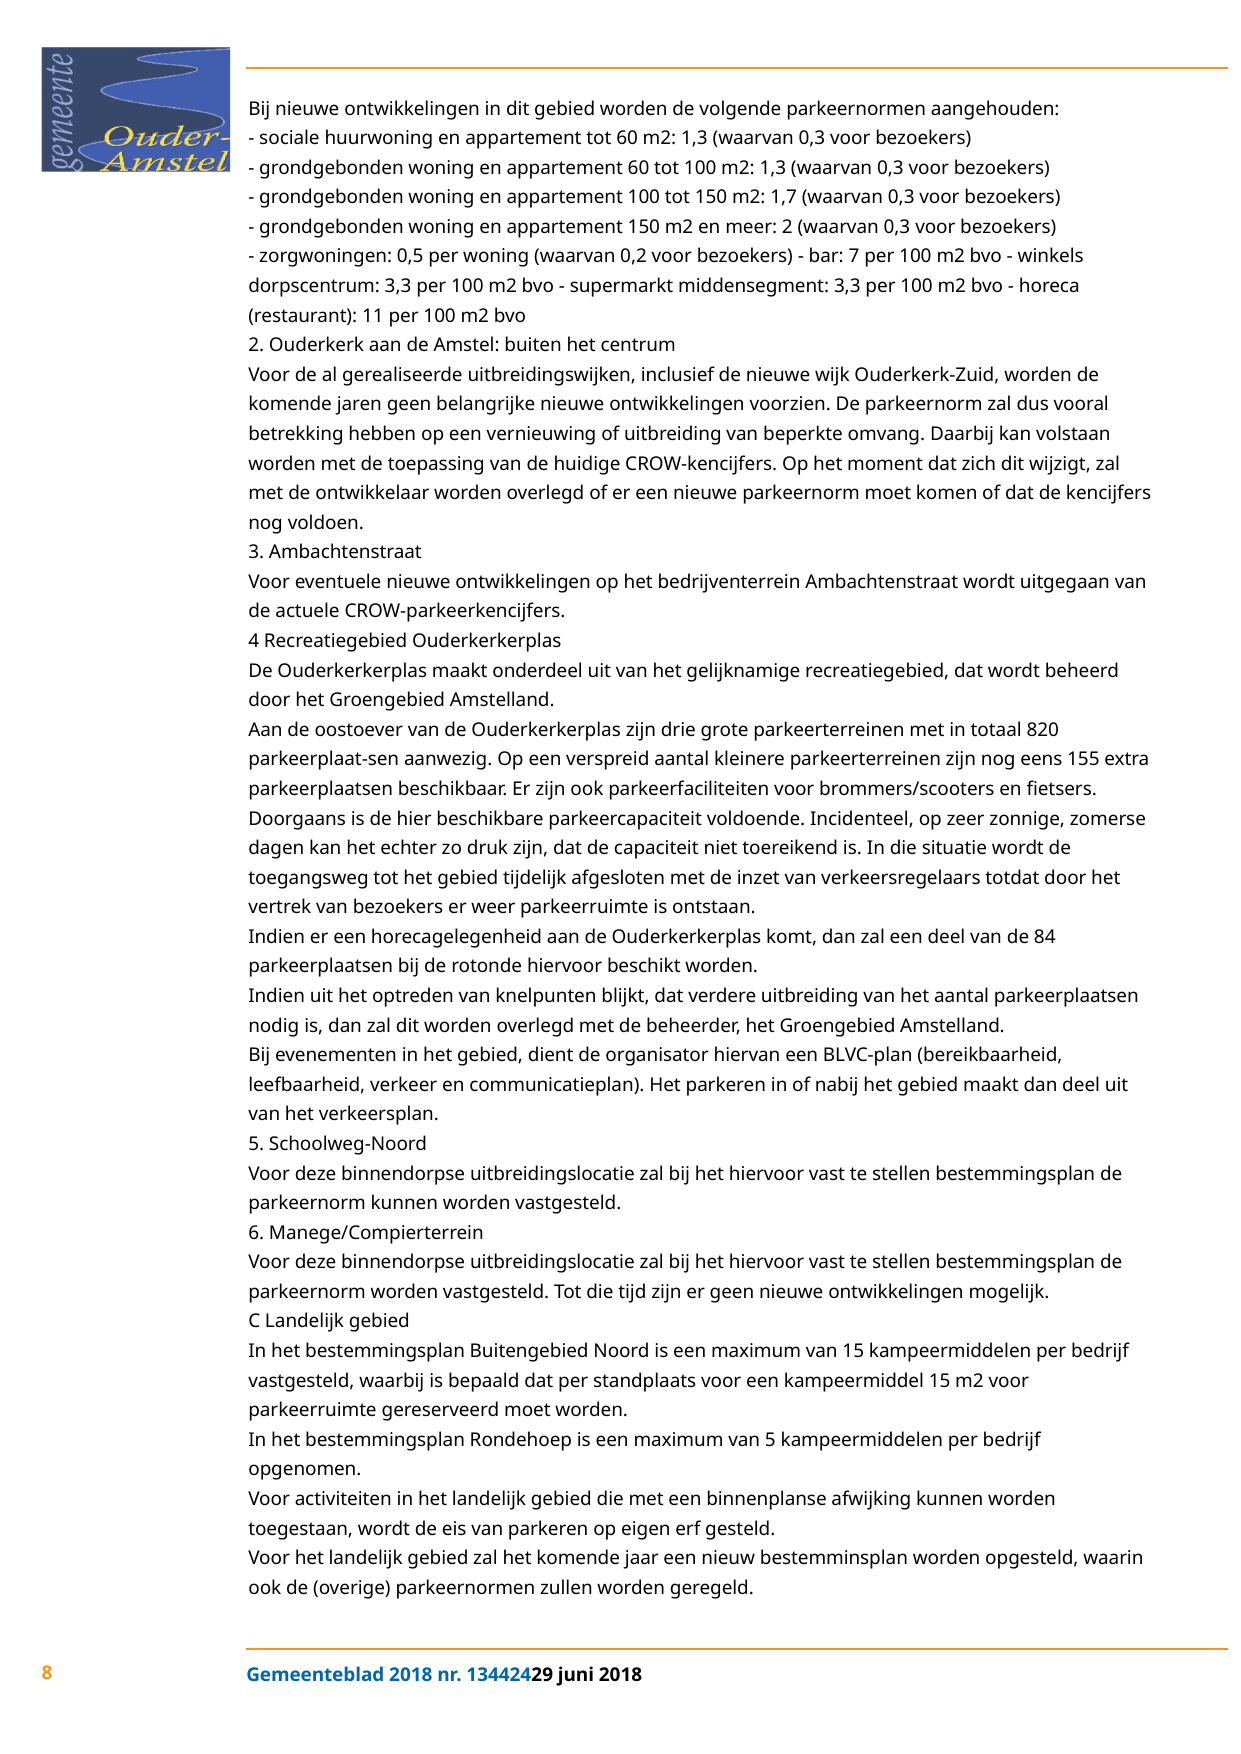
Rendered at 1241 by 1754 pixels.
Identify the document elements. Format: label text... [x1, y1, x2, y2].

text Indien uit het optreden van knelpunten blijkt, dat verdere uitbreiding van het aantal parkeerplaatsen nodig is, dan zal dit worden overlegd met de beheerder, het Groengebied Amstelland. [248, 982, 1152, 1038]
text In het bestemmingsplan Rondehoep is een maximum van 5 kampeermiddelen per bedrijf opgenomen. [248, 1426, 1152, 1481]
text Aan de oostoever van de Ouderkerkerplas zijn drie grote parkeerterreinen met in totaal 820 parkeerplaat-sen aanwezig. Op een verspreid aantal kleinere parkeerterreinen zijn nog eens 155 extra parkeerplaatsen beschikbaar. Er zijn ook parkeerfaciliteiten voor brommers/scooters en fietsers. [248, 716, 1152, 801]
text - grondgebonden woning en appartement 60 tot 100 m2: 1,3 (waarvan 0,3 voor bezoekers) [248, 154, 1152, 180]
text 2. Ouderkerk aan de Amstel: buiten het centrum [248, 331, 1152, 357]
text 6. Manege/Compierterrein [248, 1219, 1152, 1245]
text - grondgebonden woning en appartement 100 tot 150 m2: 1,7 (waarvan 0,3 voor bezoekers) [248, 183, 1152, 209]
text Voor de al gerealiseerde uitbreidingswijken, inclusief de nieuwe wijk Ouderkerk-Zuid, worden de komende jaren geen belangrijke nieuwe ontwikkelingen voorzien. De parkeernorm zal dus vooral betrekking hebben op een vernieuwing of uitbreiding van beperkte omvang. Daarbij kan volstaan worden met de toepassing van de huidige CROW-kencijfers. Op het moment dat zich dit wijzigt, zal met de ontwikkelaar worden overlegd of er een nieuwe parkeernorm moet komen of dat de kencijfers nog voldoen. [248, 361, 1152, 535]
text Doorgaans is de hier beschikbare parkeercapaciteit voldoende. Incidenteel, op zeer zonnige, zomerse dagen kan het echter zo druk zijn, dat de capaciteit niet toereikend is. In die situatie wordt de toegangsweg tot het gebied tijdelijk afgesloten met de inzet van verkeersregelaars totdat door het vertrek van bezoekers er weer parkeerruimte is ontstaan. [248, 805, 1152, 919]
text Voor deze binnendorpse uitbreidingslocatie zal bij het hiervoor vast te stellen bestemmingsplan de parkeernorm worden vastgesteld. Tot die tijd zijn er geen nieuwe ontwikkelingen mogelijk. [248, 1248, 1152, 1304]
text 5. Schoolweg-Noord [248, 1130, 1152, 1156]
text Voor eventuele nieuwe ontwikkelingen op het bedrijventerrein Ambachtenstraat wordt uitgegaan van de actuele CROW-parkeerkencijfers. [248, 568, 1152, 623]
text Voor deze binnendorpse uitbreidingslocatie zal bij het hiervoor vast te stellen bestemmingsplan de parkeernorm kunnen worden vastgesteld. [248, 1160, 1152, 1215]
picture [41, 47, 231, 172]
text In het bestemmingsplan Buitengebied Noord is een maximum van 15 kampeermiddelen per bedrijf vastgesteld, waarbij is bepaald dat per standplaats voor een kampeermiddel 15 m2 voor parkeerruimte gereserveerd moet worden. [248, 1337, 1152, 1422]
text Bij nieuwe ontwikkelingen in dit gebied worden de volgende parkeernormen aangehouden: [248, 95, 1152, 121]
text - grondgebonden woning en appartement 150 m2 en meer: 2 (waarvan 0,3 voor bezoekers) [248, 213, 1152, 239]
text 4 Recreatiegebied Ouderkerkerplas [248, 627, 1152, 653]
text Indien er een horecagelegenheid aan de Ouderkerkerplas komt, dan zal een deel van de 84 parkeerplaatsen bij de rotonde hiervoor beschikt worden. [248, 923, 1152, 978]
text Voor het landelijk gebied zal het komende jaar een nieuw bestemminsplan worden opgesteld, waarin ook de (overige) parkeernormen zullen worden geregeld. [248, 1544, 1152, 1600]
text Bij evenementen in het gebied, dient de organisator hiervan een BLVC-plan (bereikbaarheid, leefbaarheid, verkeer en communicatieplan). Het parkeren in of nabij het gebied maakt dan deel uit van het verkeersplan. [248, 1041, 1152, 1126]
text - sociale huurwoning en appartement tot 60 m2: 1,3 (waarvan 0,3 voor bezoekers) [248, 124, 1152, 150]
text Voor activiteiten in het landelijk gebied die met een binnenplanse afwijking kunnen worden toegestaan, wordt de eis van parkeren op eigen erf gesteld. [248, 1485, 1152, 1541]
text 3. Ambachtenstraat [248, 538, 1152, 564]
text De Ouderkerkerplas maakt onderdeel uit van het gelijknamige recreatiegebied, dat wordt beheerd door het Groengebied Amstelland. [248, 657, 1152, 712]
text - zorgwoningen: 0,5 per woning (waarvan 0,2 voor bezoekers) - bar: 7 per 100 m2 bvo - winkels dorpscentrum: 3,3 per 100 m2 bvo - supermarkt middensegment: 3,3 per 100 m2 bvo - horeca (restaurant): 11 per 100 m2 bvo [248, 243, 1152, 328]
text C Landelijk gebied [248, 1308, 1152, 1333]
